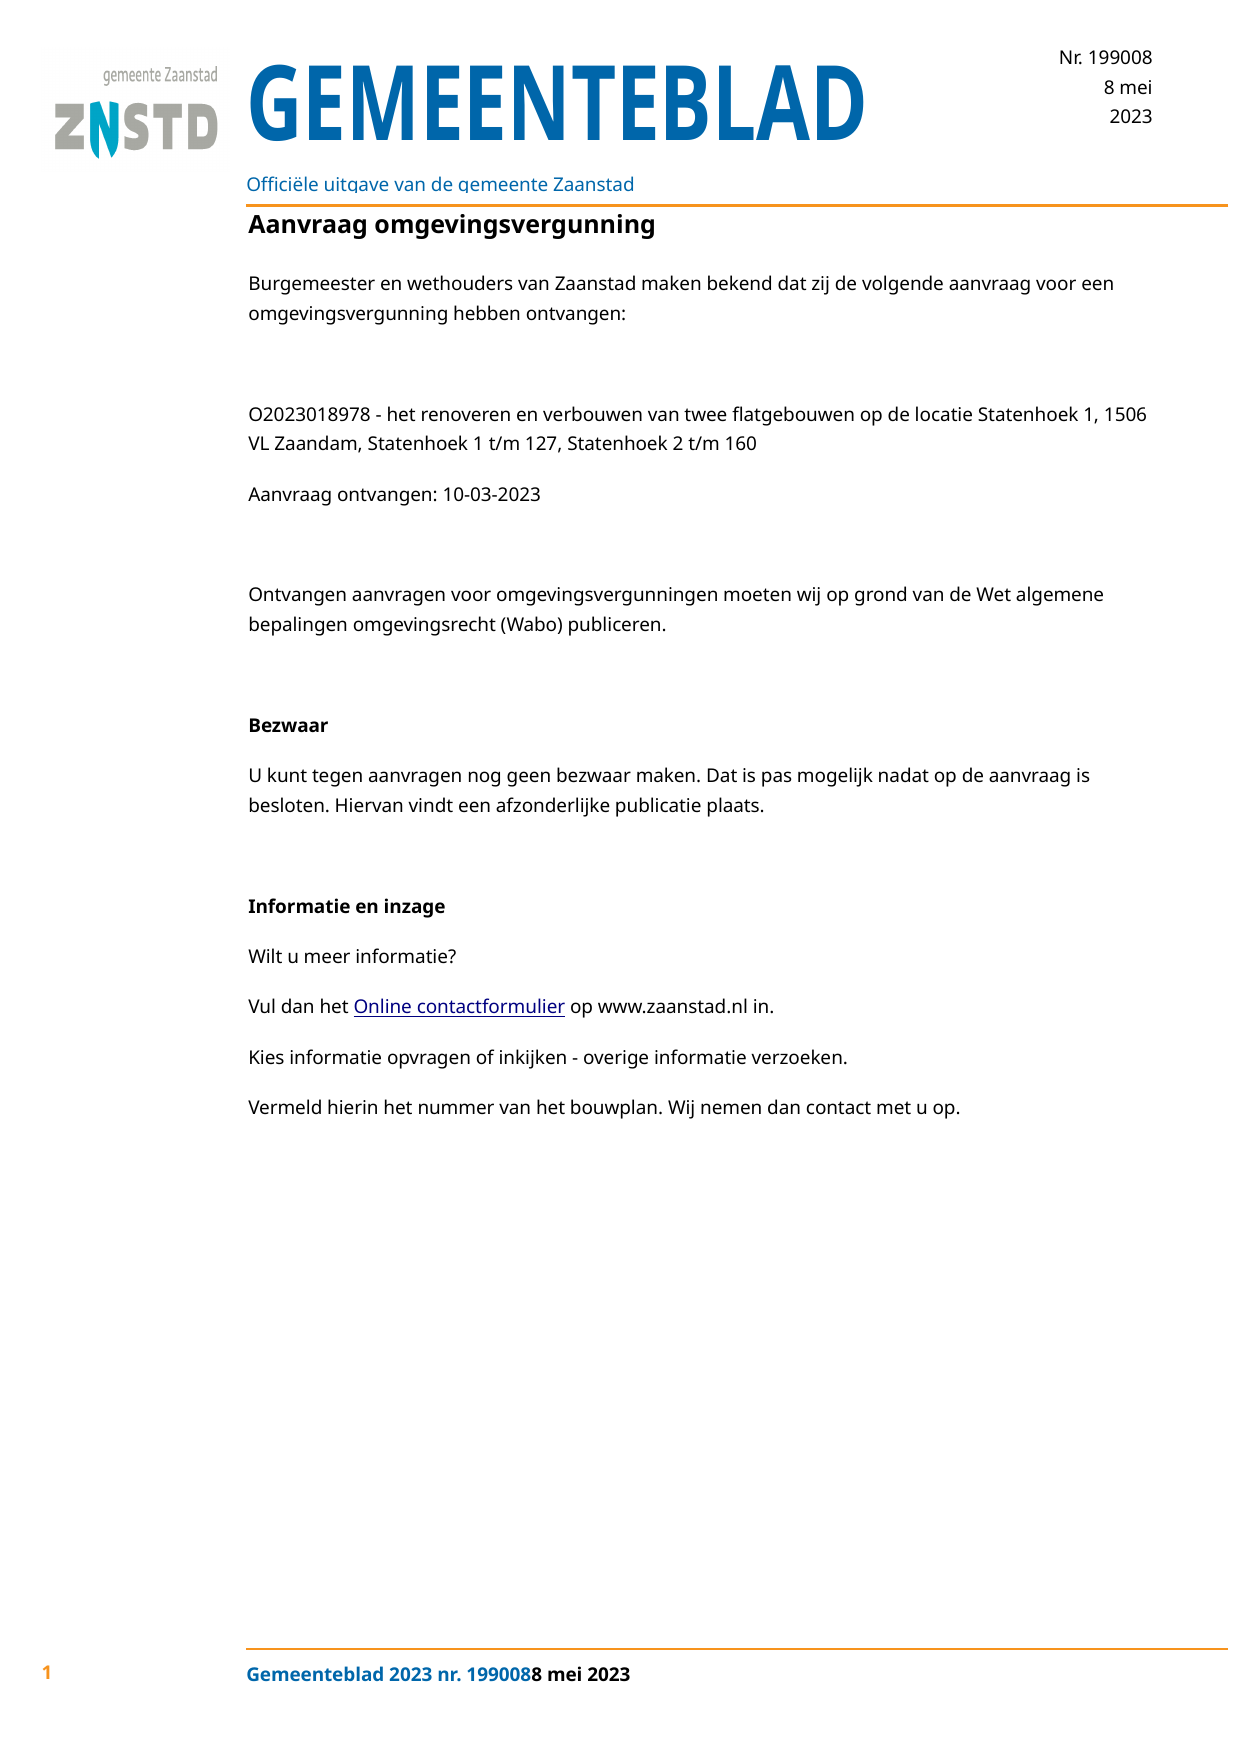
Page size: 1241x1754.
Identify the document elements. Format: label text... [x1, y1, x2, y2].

text Aanvraag ontvangen: 10-03-2023 [248, 481, 1152, 506]
text Bezwaar [248, 712, 1152, 738]
text Vul dan het Online contactformulier op www.zaanstad.nl in. [248, 994, 1152, 1019]
text O2023018978 - het renoveren en verbouwen van twee flatgebouwen op de locatie Statenhoek 1, 1506 VL Zaandam, Statenhoek 1 t/m 127, Statenhoek 2 t/m 160 [248, 401, 1152, 456]
text Informatie en inzage [248, 893, 1152, 918]
text Kies informatie opvragen of inkijken - overige informatie verzoeken. [248, 1044, 1152, 1070]
text Ontvangen aanvragen voor omgevingsvergunningen moeten wij op grond van de Wet algemene bepalingen omgevingsrecht (Wabo) publiceren. [248, 582, 1152, 637]
text Vermeld hierin het nummer van het bouwplan. Wij nemen dan contact met u op. [248, 1094, 1152, 1120]
text Aanvraag omgevingsvergunning [248, 207, 1152, 241]
text Wilt u meer informatie? [248, 943, 1152, 969]
text U kunt tegen aanvragen nog geen bezwaar maken. Dat is pas mogelijk nadat op de aanvraag is besloten. Hiervan vindt een afzonderlijke publicatie plaats. [248, 762, 1152, 818]
picture [41, 47, 231, 172]
text Burgemeester en wethouders van Zaanstad maken bekend dat zij de volgende aanvraag voor een omgevingsvergunning hebben ontvangen: [248, 270, 1152, 326]
